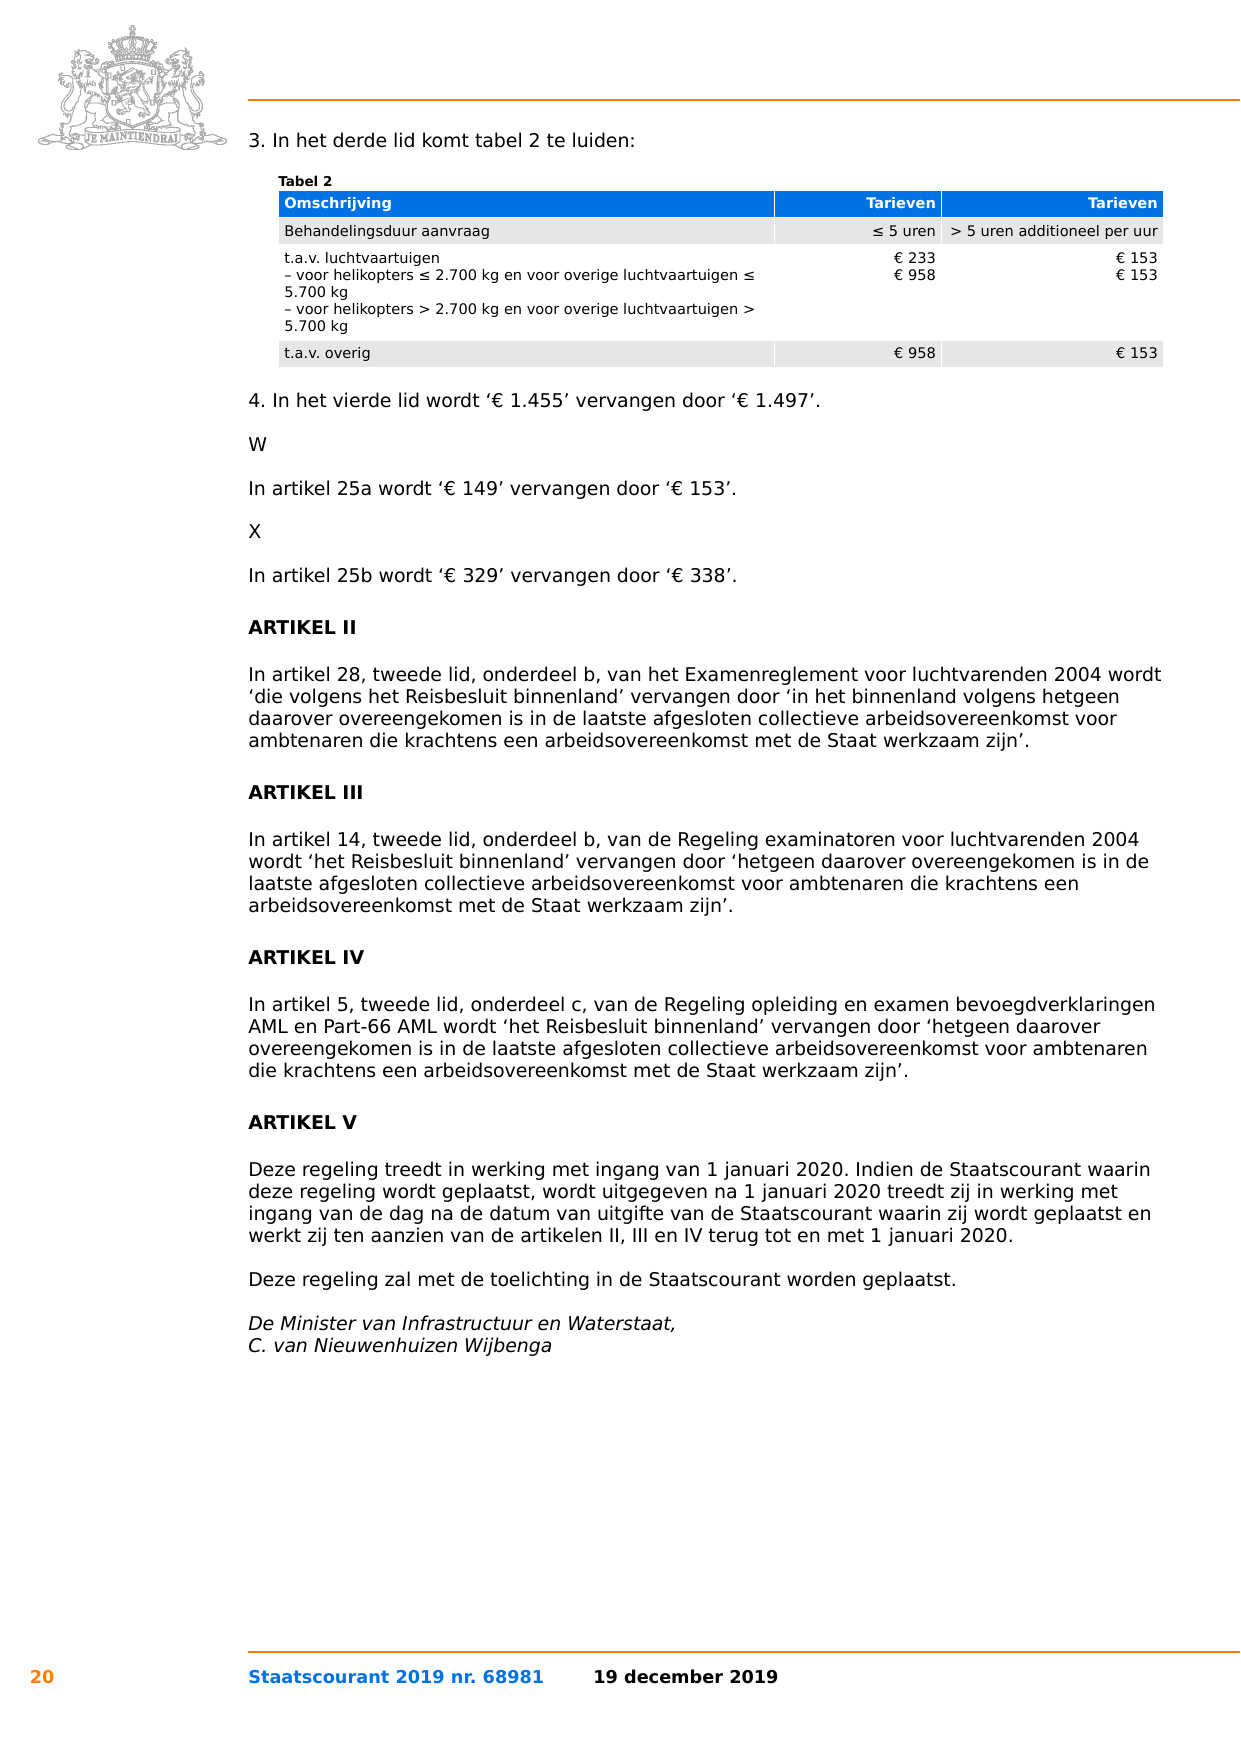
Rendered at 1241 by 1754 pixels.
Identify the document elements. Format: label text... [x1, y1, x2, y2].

text W [248, 434, 1163, 456]
subtitle ARTIKEL II [248, 617, 1163, 639]
text In artikel 5, tweede lid, onderdeel c, van de Regeling opleiding en examen bevoegdverklaringen AML en Part-66 AML wordt ‘het Reisbesluit binnenland’ vervangen door ‘hetgeen daarover overeengekomen is in de laatste afgesloten collectieve arbeidsovereenkomst voor ambtenaren die krachtens een arbeidsovereenkomst met de Staat werkzaam zijn’. [248, 994, 1163, 1082]
table_cell € 153 [942, 341, 1163, 367]
table_cell Omschrijving [279, 191, 774, 217]
text 3. In het derde lid komt tabel 2 te luiden: [248, 130, 1163, 152]
table_cell t.a.v. luchtvaartuigen – voor helikopters ≤ 2.700 kg en voor overige luchtvaartuigen ≤ 5.700 kg – voor helikopters > 2.700 kg en voor overige luchtvaartuigen > 5.700 kg [279, 245, 774, 339]
table_cell > 5 uren additioneel per uur [942, 218, 1163, 244]
table_cell Tarieven [942, 191, 1163, 217]
table_cell € 233 € 958 [775, 245, 941, 339]
text In artikel 25a wordt ‘€ 149’ vervangen door ‘€ 153’. [248, 478, 1163, 499]
table_cell Behandelingsduur aanvraag [279, 218, 774, 244]
text In artikel 25b wordt ‘€ 329’ vervangen door ‘€ 338’. [248, 565, 1163, 587]
text X [248, 521, 1163, 543]
table_cell € 153 € 153 [942, 245, 1163, 339]
text In artikel 14, tweede lid, onderdeel b, van de Regeling examinatoren voor luchtvarenden 2004 wordt ‘het Reisbesluit binnenland’ vervangen door ‘hetgeen daarover overeengekomen is in de laatste afgesloten collectieve arbeidsovereenkomst voor ambtenaren die krachtens een arbeidsovereenkomst met de Staat werkzaam zijn’. [248, 829, 1163, 917]
table_cell t.a.v. overig [279, 341, 774, 367]
picture [38, 25, 227, 150]
text 4. In het vierde lid wordt ‘€ 1.455’ vervangen door ‘€ 1.497’. [248, 390, 1163, 412]
text In artikel 28, tweede lid, onderdeel b, van het Examenreglement voor luchtvarenden 2004 wordt ‘die volgens het Reisbesluit binnenland’ vervangen door ‘in het binnenland volgens hetgeen daarover overeengekomen is in de laatste afgesloten collectieve arbeidsovereenkomst voor ambtenaren die krachtens een arbeidsovereenkomst met de Staat werkzaam zijn’. [248, 664, 1163, 752]
table_cell Tarieven [775, 191, 941, 217]
subtitle ARTIKEL IV [248, 947, 1163, 969]
subtitle ARTIKEL III [248, 782, 1163, 804]
table_cell € 958 [775, 341, 941, 367]
table_header Tabel 2 [278, 174, 1163, 189]
subtitle ARTIKEL V [248, 1112, 1163, 1134]
table_cell ≤ 5 uren [775, 218, 941, 244]
text Deze regeling zal met de toelichting in de Staatscourant worden geplaatst. [248, 1269, 1163, 1291]
text De Minister van Infrastructuur en Waterstaat, C. van Nieuwenhuizen Wijbenga [248, 1313, 1163, 1357]
text Deze regeling treedt in werking met ingang van 1 januari 2020. Indien de Staatscourant waarin deze regeling wordt geplaatst, wordt uitgegeven na 1 januari 2020 treedt zij in werking met ingang van de dag na de datum van uitgifte van de Staatscourant waarin zij wordt geplaatst en werkt zij ten aanzien van de artikelen II, III en IV terug tot en met 1 januari 2020. [248, 1159, 1163, 1247]
